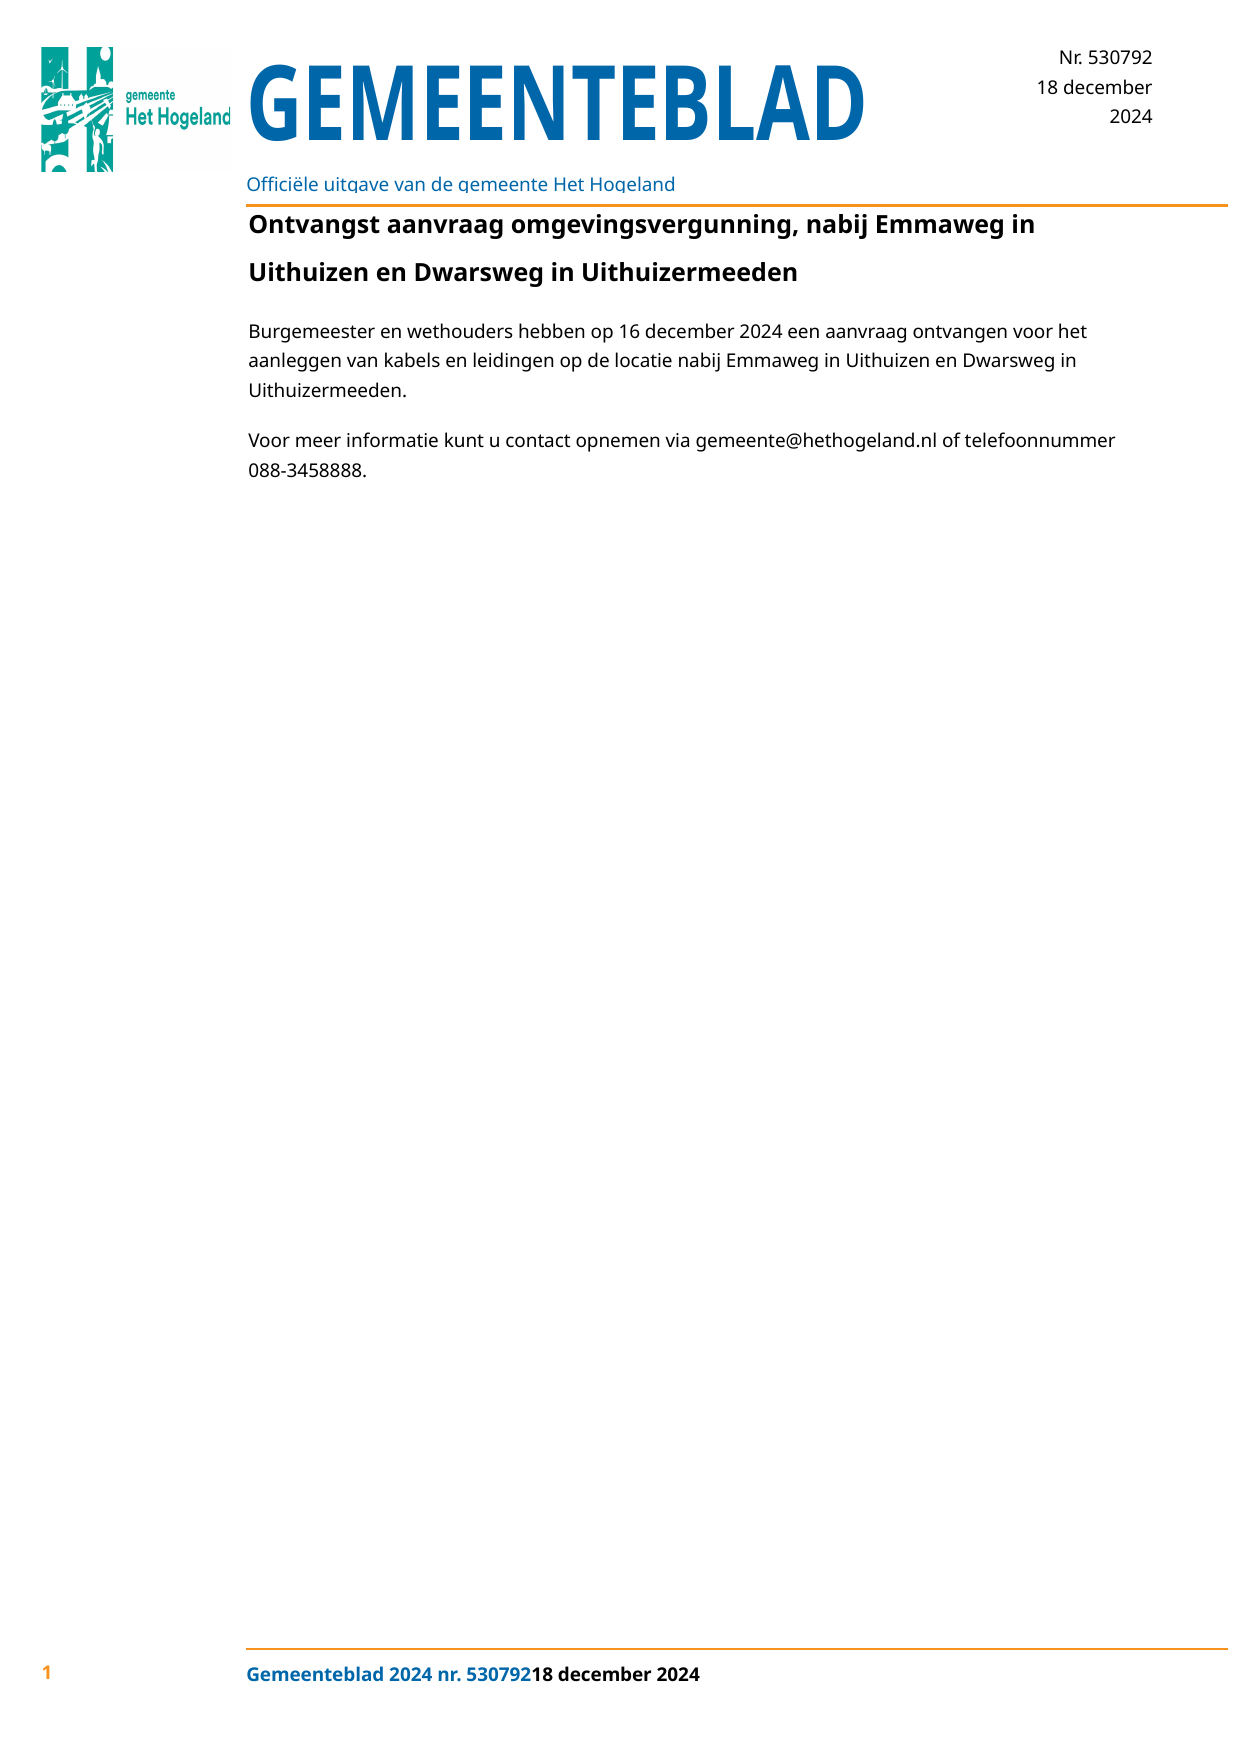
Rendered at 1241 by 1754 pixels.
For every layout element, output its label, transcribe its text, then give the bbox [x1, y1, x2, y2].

text Voor meer informatie kunt u contact opnemen via gemeente@hethogeland.nl of telefoonnummer 088-3458888. [248, 427, 1152, 483]
text Ontvangst aanvraag omgevingsvergunning, nabij Emmaweg in Uithuizen en Dwarsweg in Uithuizermeeden [248, 207, 1152, 288]
text Burgemeester en wethouders hebben op 16 december 2024 een aanvraag ontvangen voor het aanleggen van kabels en leidingen op de locatie nabij Emmaweg in Uithuizen en Dwarsweg in Uithuizermeeden. [248, 318, 1152, 403]
picture [41, 47, 231, 172]
